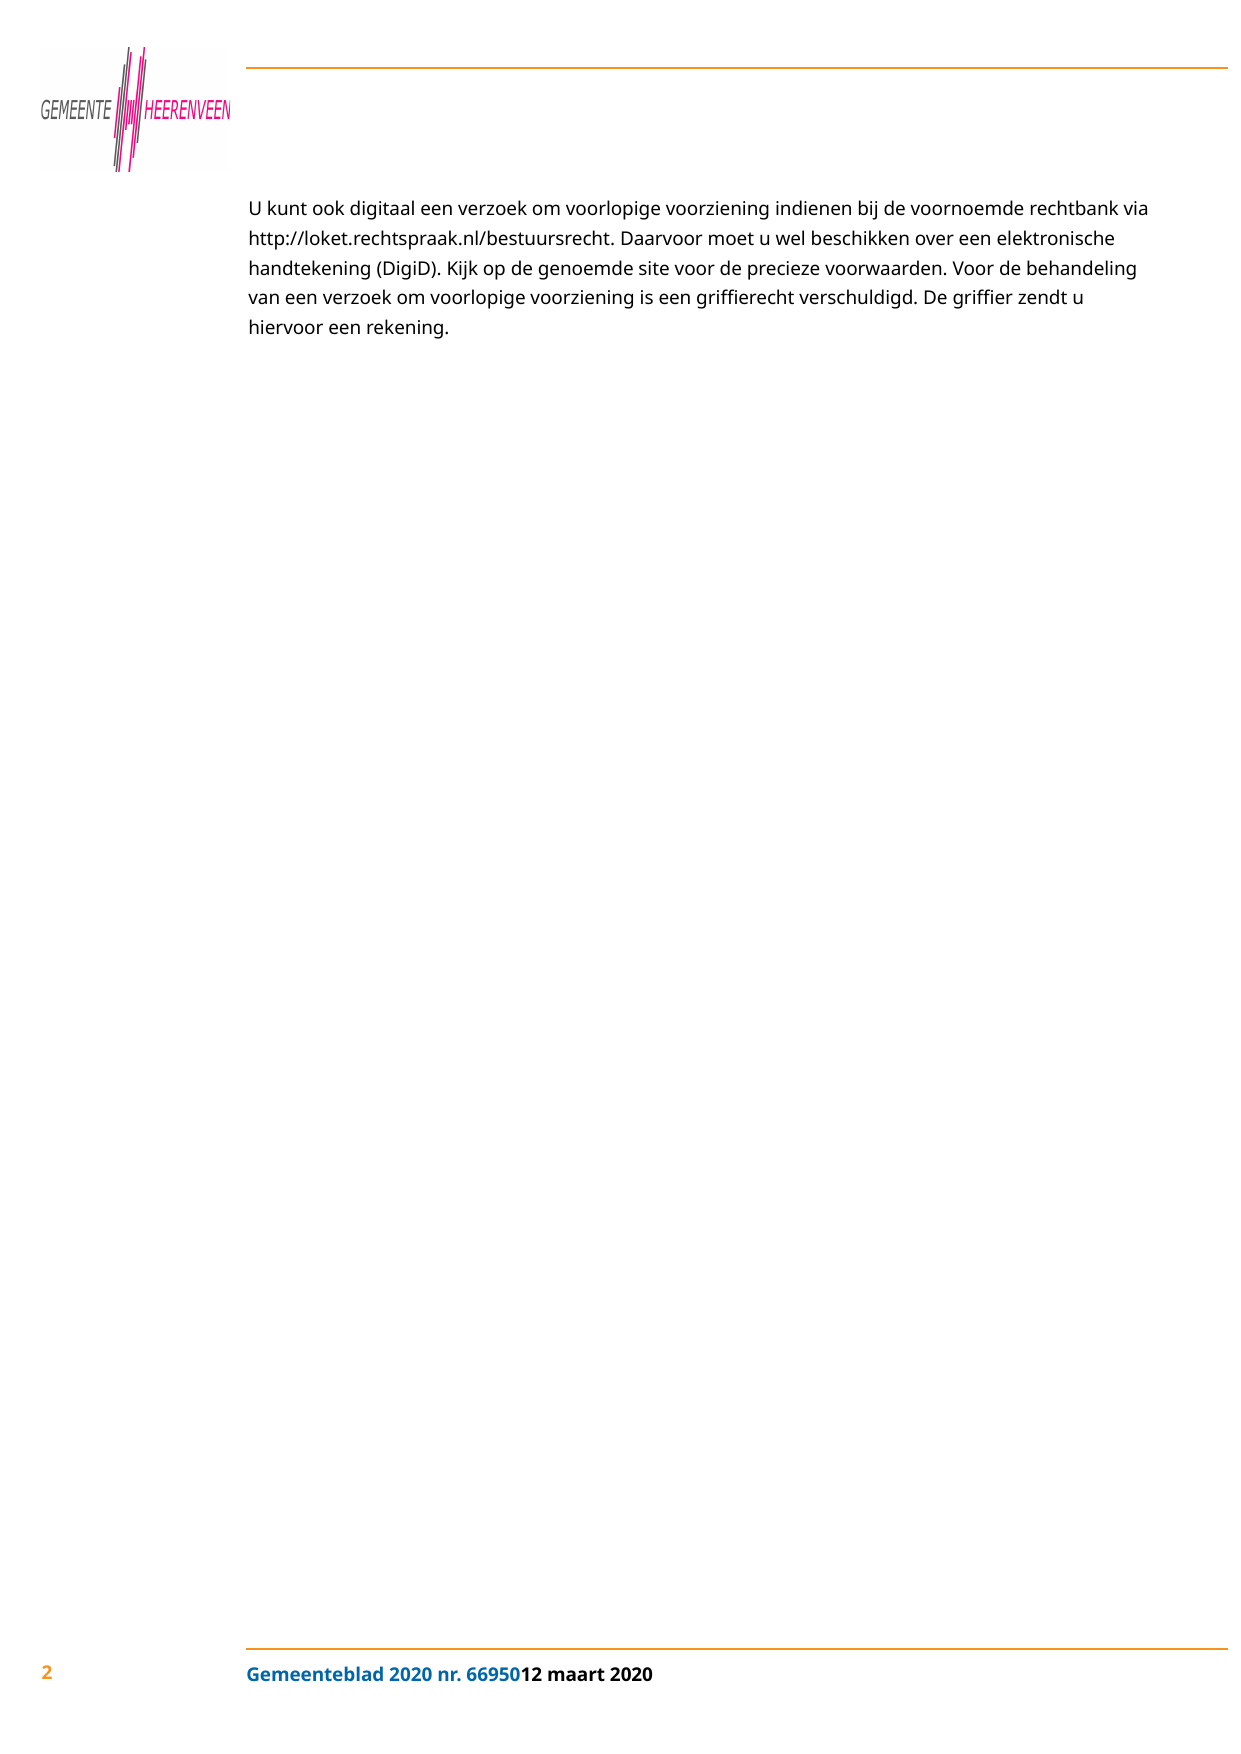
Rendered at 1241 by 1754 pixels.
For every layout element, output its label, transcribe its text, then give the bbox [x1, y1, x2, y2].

text U kunt ook digitaal een verzoek om voorlopige voorziening indienen bij de voornoemde rechtbank via http://loket.rechtspraak.nl/bestuursrecht. Daarvoor moet u wel beschikken over een elektronische handtekening (DigiD). Kijk op de genoemde site voor de precieze voorwaarden. Voor de behandeling van een verzoek om voorlopige voorziening is een griffierecht verschuldigd. De griffier zendt u hiervoor een rekening. [248, 196, 1152, 340]
picture [41, 47, 231, 172]
